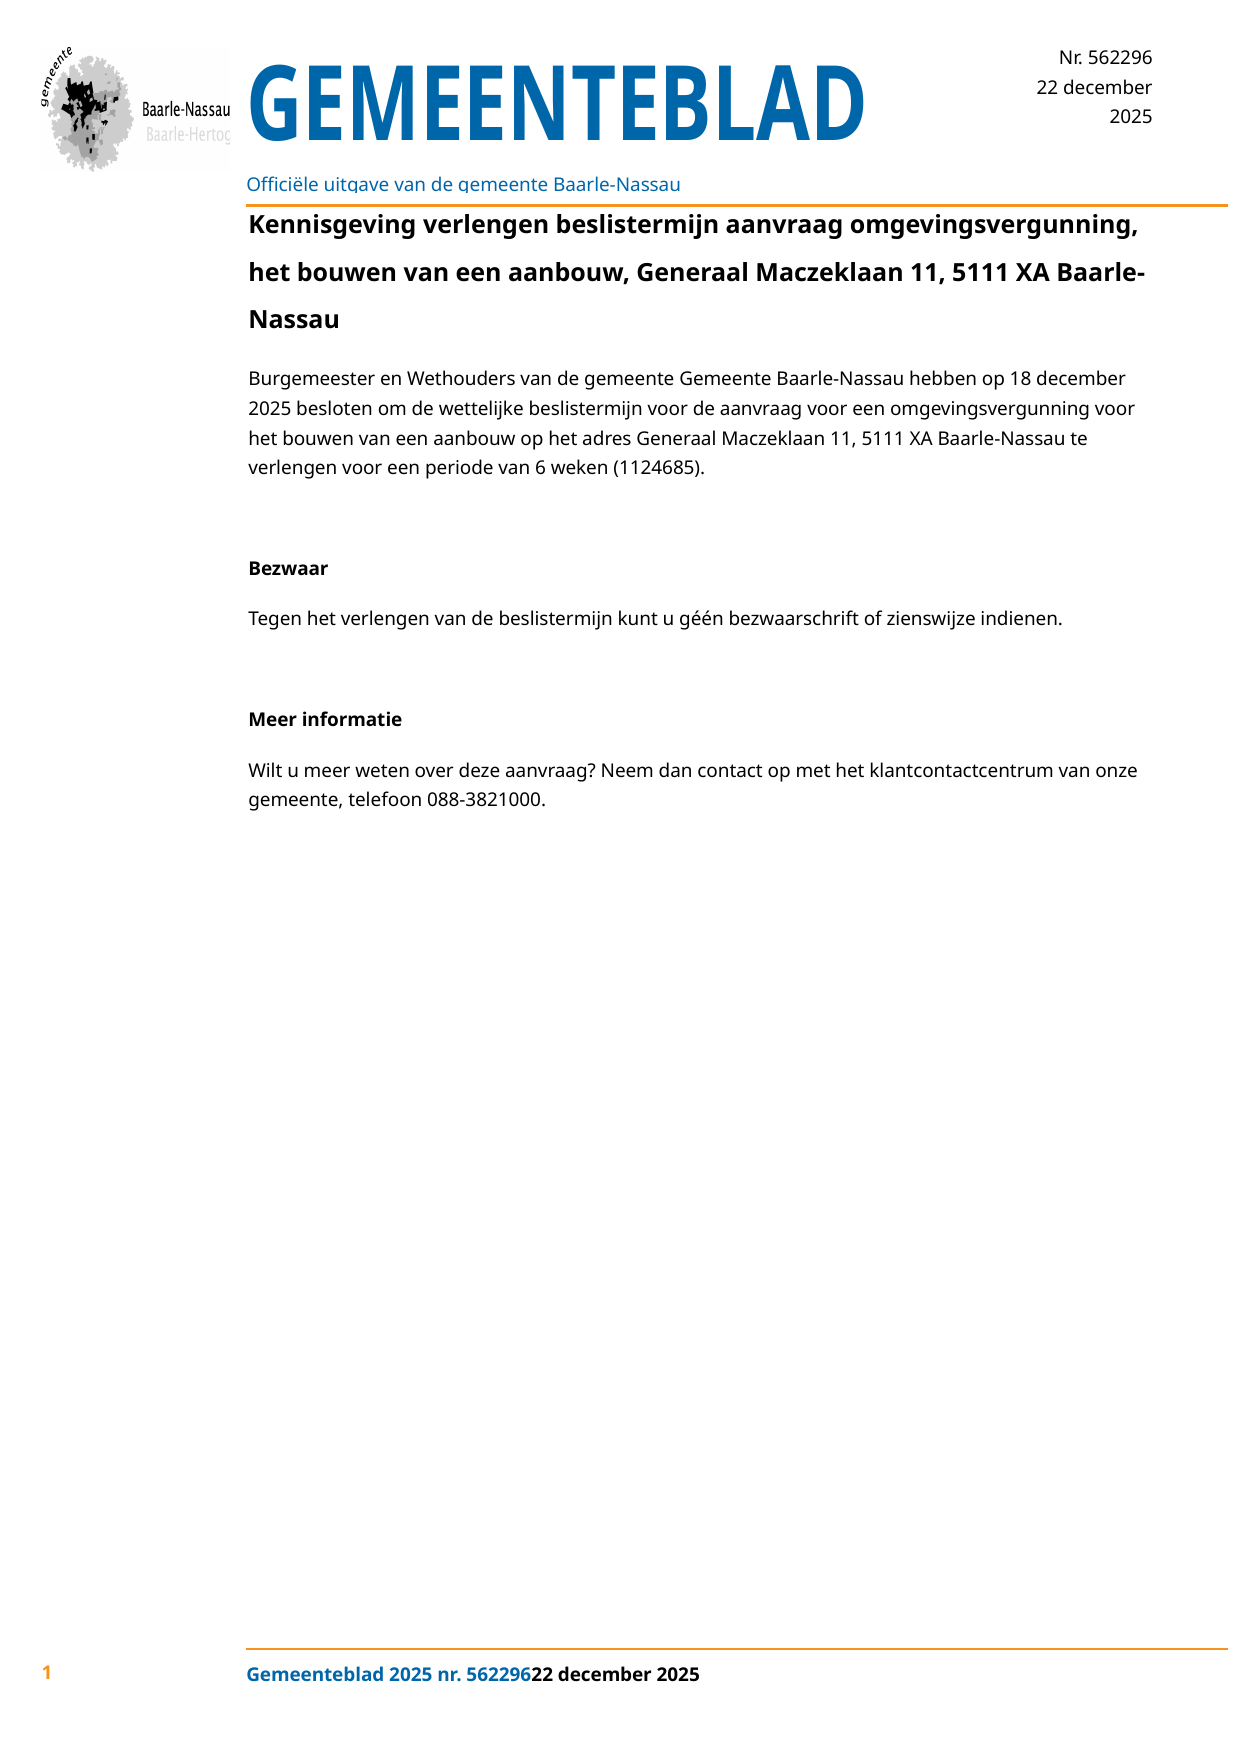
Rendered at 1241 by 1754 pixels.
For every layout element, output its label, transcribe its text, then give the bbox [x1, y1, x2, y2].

text Burgemeester en Wethouders van de gemeente Gemeente Baarle-Nassau hebben op 18 december 2025 besloten om de wettelijke beslistermijn voor de aanvraag voor een omgevingsvergunning voor het bouwen van een aanbouw op het adres Generaal Maczeklaan 11, 5111 XA Baarle-Nassau te verlengen voor een periode van 6 weken (1124685). [248, 366, 1152, 480]
text Meer informatie [248, 706, 1152, 732]
text Wilt u meer weten over deze aanvraag? Neem dan contact op met het klantcontactcentrum van onze gemeente, telefoon 088-3821000. [248, 757, 1152, 812]
text Bezwaar [248, 555, 1152, 581]
picture [41, 47, 231, 172]
text Kennisgeving verlengen beslistermijn aanvraag omgevingsvergunning, het bouwen van een aanbouw, Generaal Maczeklaan 11, 5111 XA Baarle-Nassau [248, 207, 1152, 336]
text Tegen het verlengen van de beslistermijn kunt u géén bezwaarschrift of zienswijze indienen. [248, 606, 1152, 631]
